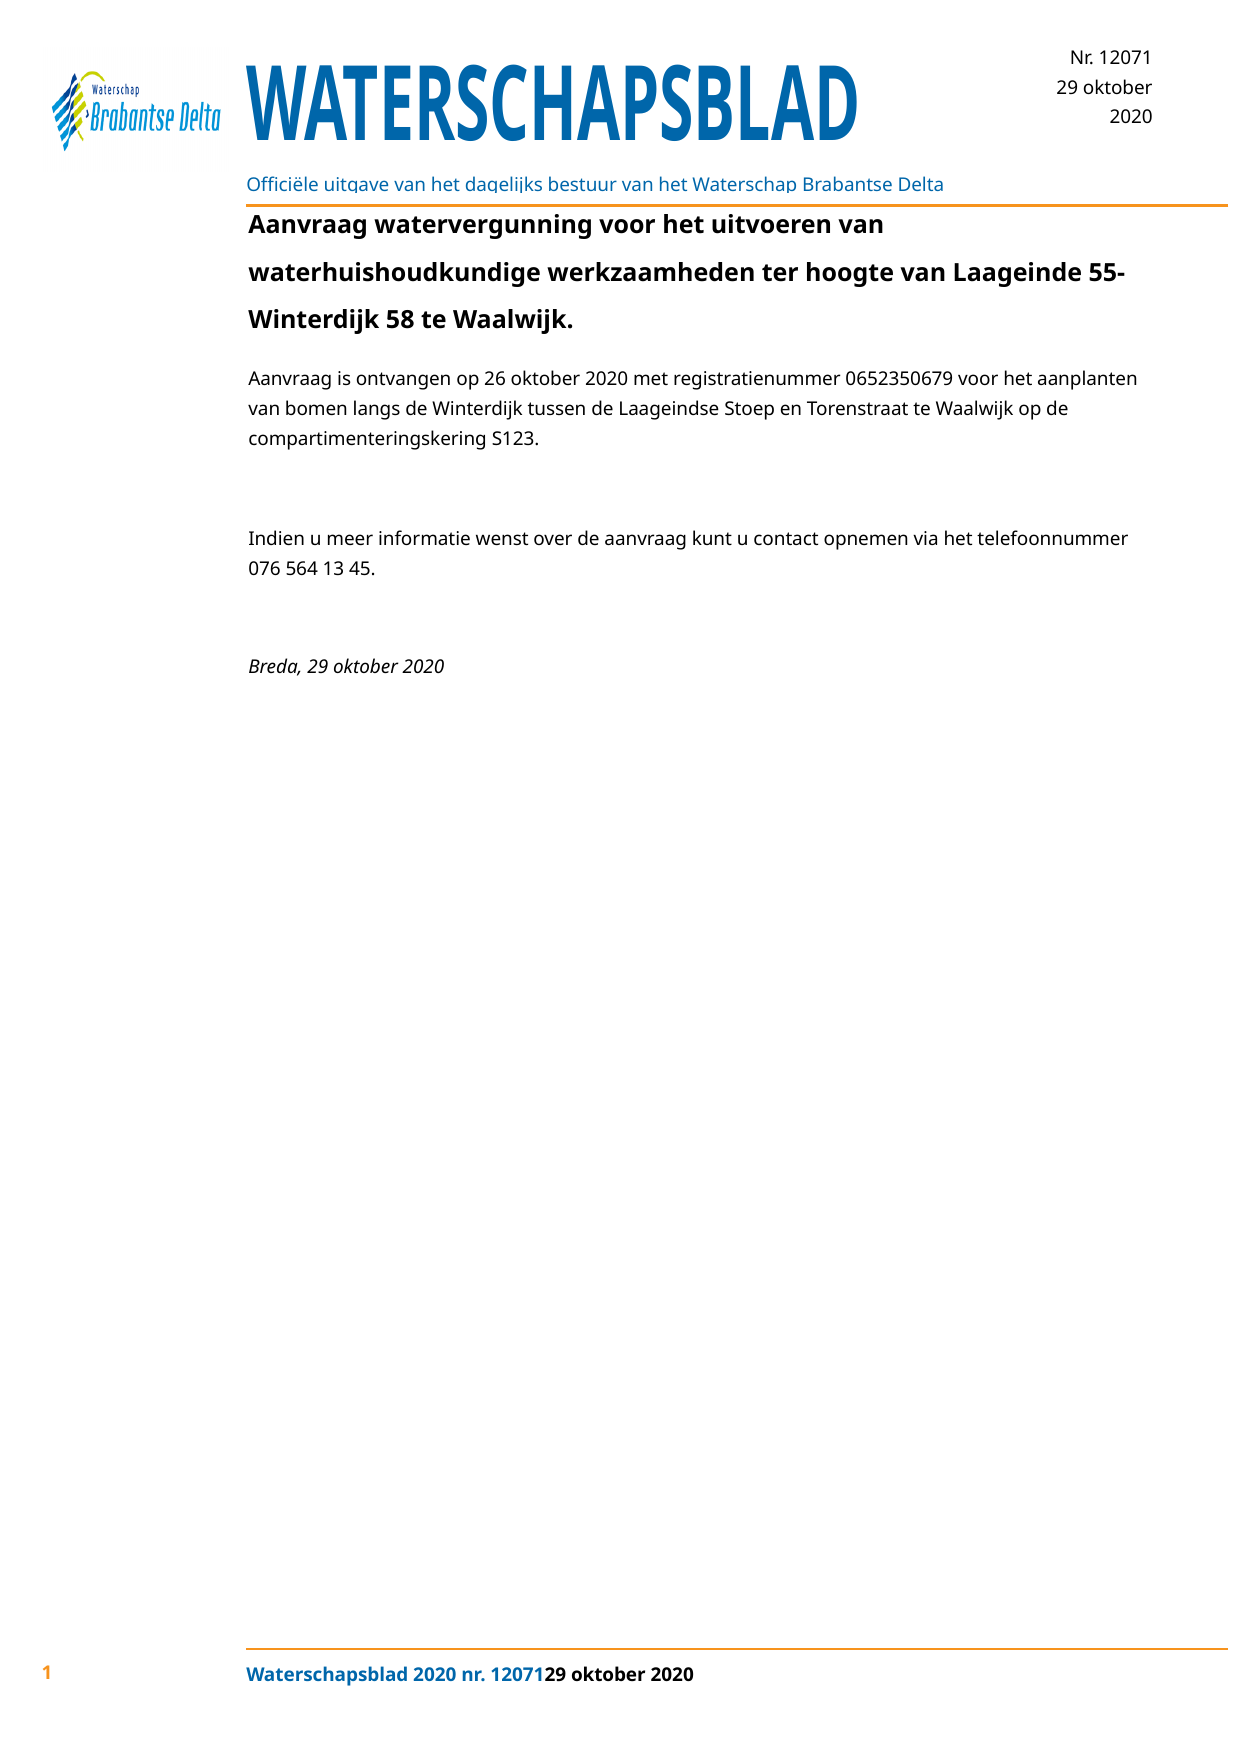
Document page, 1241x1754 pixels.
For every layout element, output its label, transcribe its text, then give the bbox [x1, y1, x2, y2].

picture [41, 47, 231, 172]
text Indien u meer informatie wenst over de aanvraag kunt u contact opnemen via het telefoonnummer 076 564 13 45. [248, 526, 1152, 581]
text Aanvraag is ontvangen op 26 oktober 2020 met registratienummer 0652350679 voor het aanplanten van bomen langs de Winterdijk tussen de Laageindse Stoep en Torenstraat te Waalwijk op de compartimenteringskering S123. [248, 366, 1152, 450]
text Breda, 29 oktober 2020 [248, 653, 1152, 679]
text Aanvraag watervergunning voor het uitvoeren van waterhuishoudkundige werkzaamheden ter hoogte van Laageinde 55-Winterdijk 58 te Waalwijk. [248, 207, 1152, 336]
